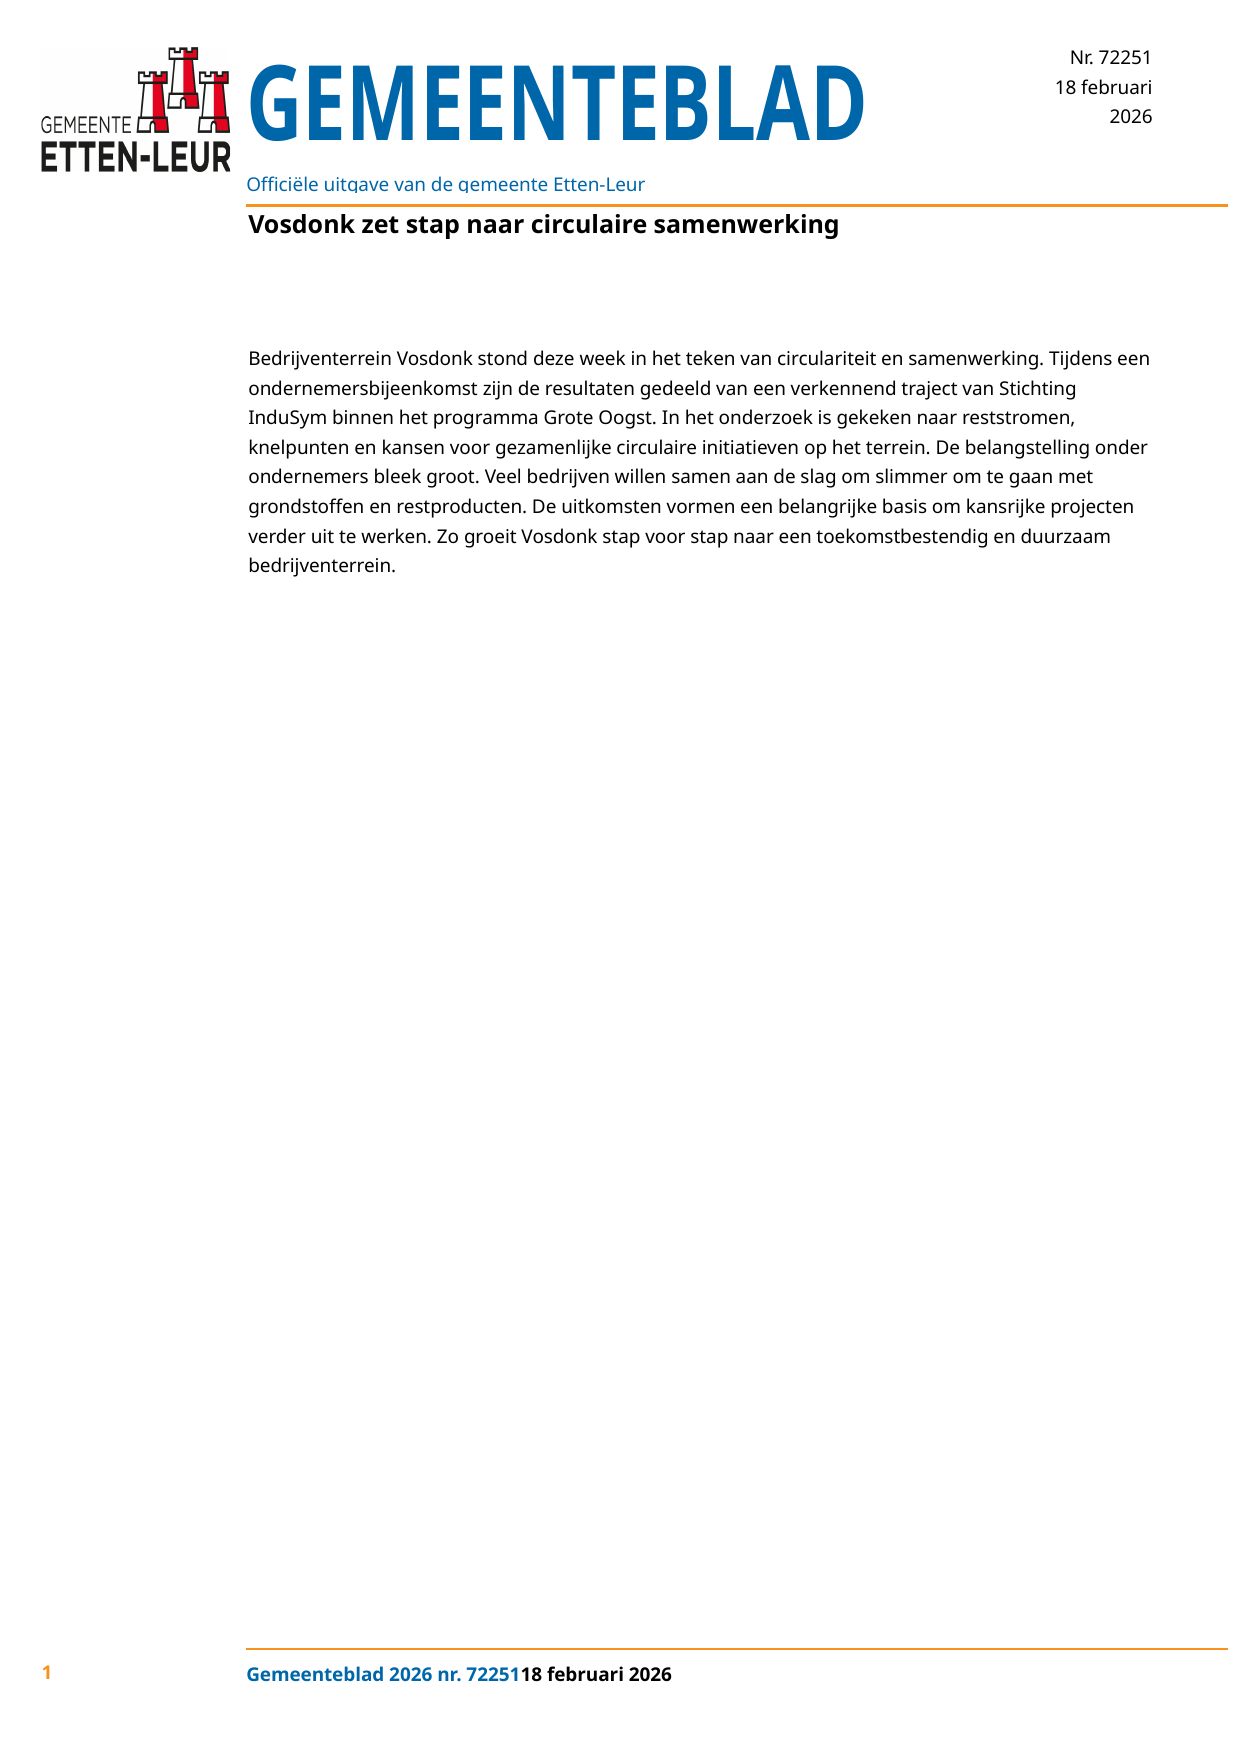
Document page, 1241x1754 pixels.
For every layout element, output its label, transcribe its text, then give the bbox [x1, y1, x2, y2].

text Bedrijventerrein Vosdonk stond deze week in het teken van circulariteit en samenwerking. Tijdens een ondernemersbijeenkomst zijn de resultaten gedeeld van een verkennend traject van Stichting InduSym binnen het programma Grote Oogst. In het onderzoek is gekeken naar reststromen, knelpunten en kansen voor gezamenlijke circulaire initiatieven op het terrein. De belangstelling onder ondernemers bleek groot. Veel bedrijven willen samen aan de slag om slimmer om te gaan met grondstoffen en restproducten. De uitkomsten vormen een belangrijke basis om kansrijke projecten verder uit te werken. Zo groeit Vosdonk stap voor stap naar een toekomstbestendig en duurzaam bedrijventerrein. [248, 345, 1152, 578]
picture [41, 47, 231, 172]
text Vosdonk zet stap naar circulaire samenwerking [248, 207, 1152, 241]
